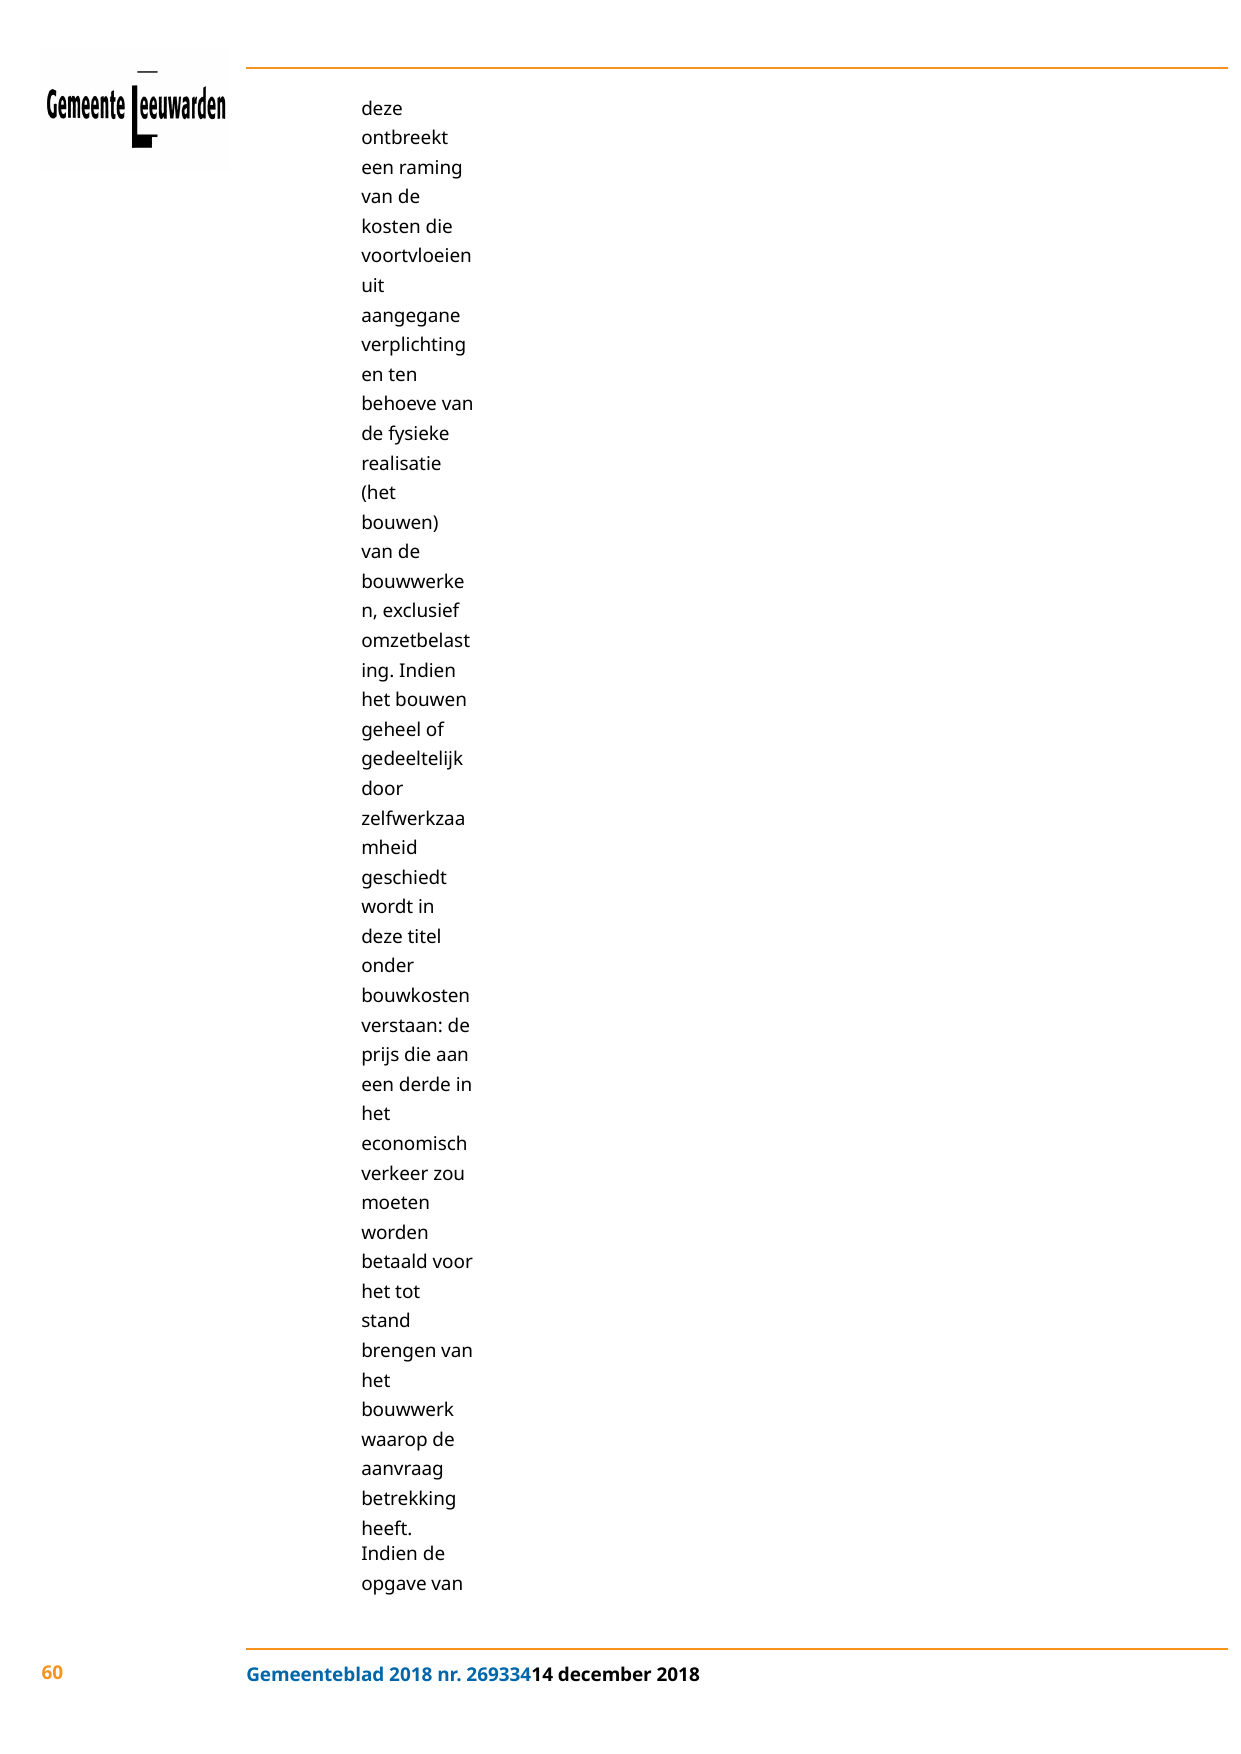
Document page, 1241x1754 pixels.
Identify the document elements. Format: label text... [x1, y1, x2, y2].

table_cell [474, 95, 587, 1541]
table_cell [474, 1541, 587, 1596]
table_cell [587, 1541, 700, 1596]
table_cell deze ontbreekt een raming van de kosten die voortvloeien uit aangegane verplichtingen ten behoeve van de fysieke realisatie (het bouwen) van de bouwwerken, exclusief omzetbelasting. Indien het bouwen geheel of gedeeltelijk door zelfwerkzaamheid geschiedt wordt in deze titel onder bouwkosten verstaan: de prijs die aan een derde in het economisch verkeer zou moeten worden betaald voor het tot stand brengen van het bouwwerk waarop de aanvraag betrekking heeft. [361, 95, 474, 1541]
table_cell [248, 1541, 361, 1596]
table_cell [248, 95, 361, 1541]
table_cell [587, 95, 700, 1541]
table_cell Indien de opgave van [361, 1541, 474, 1596]
picture [41, 47, 231, 172]
